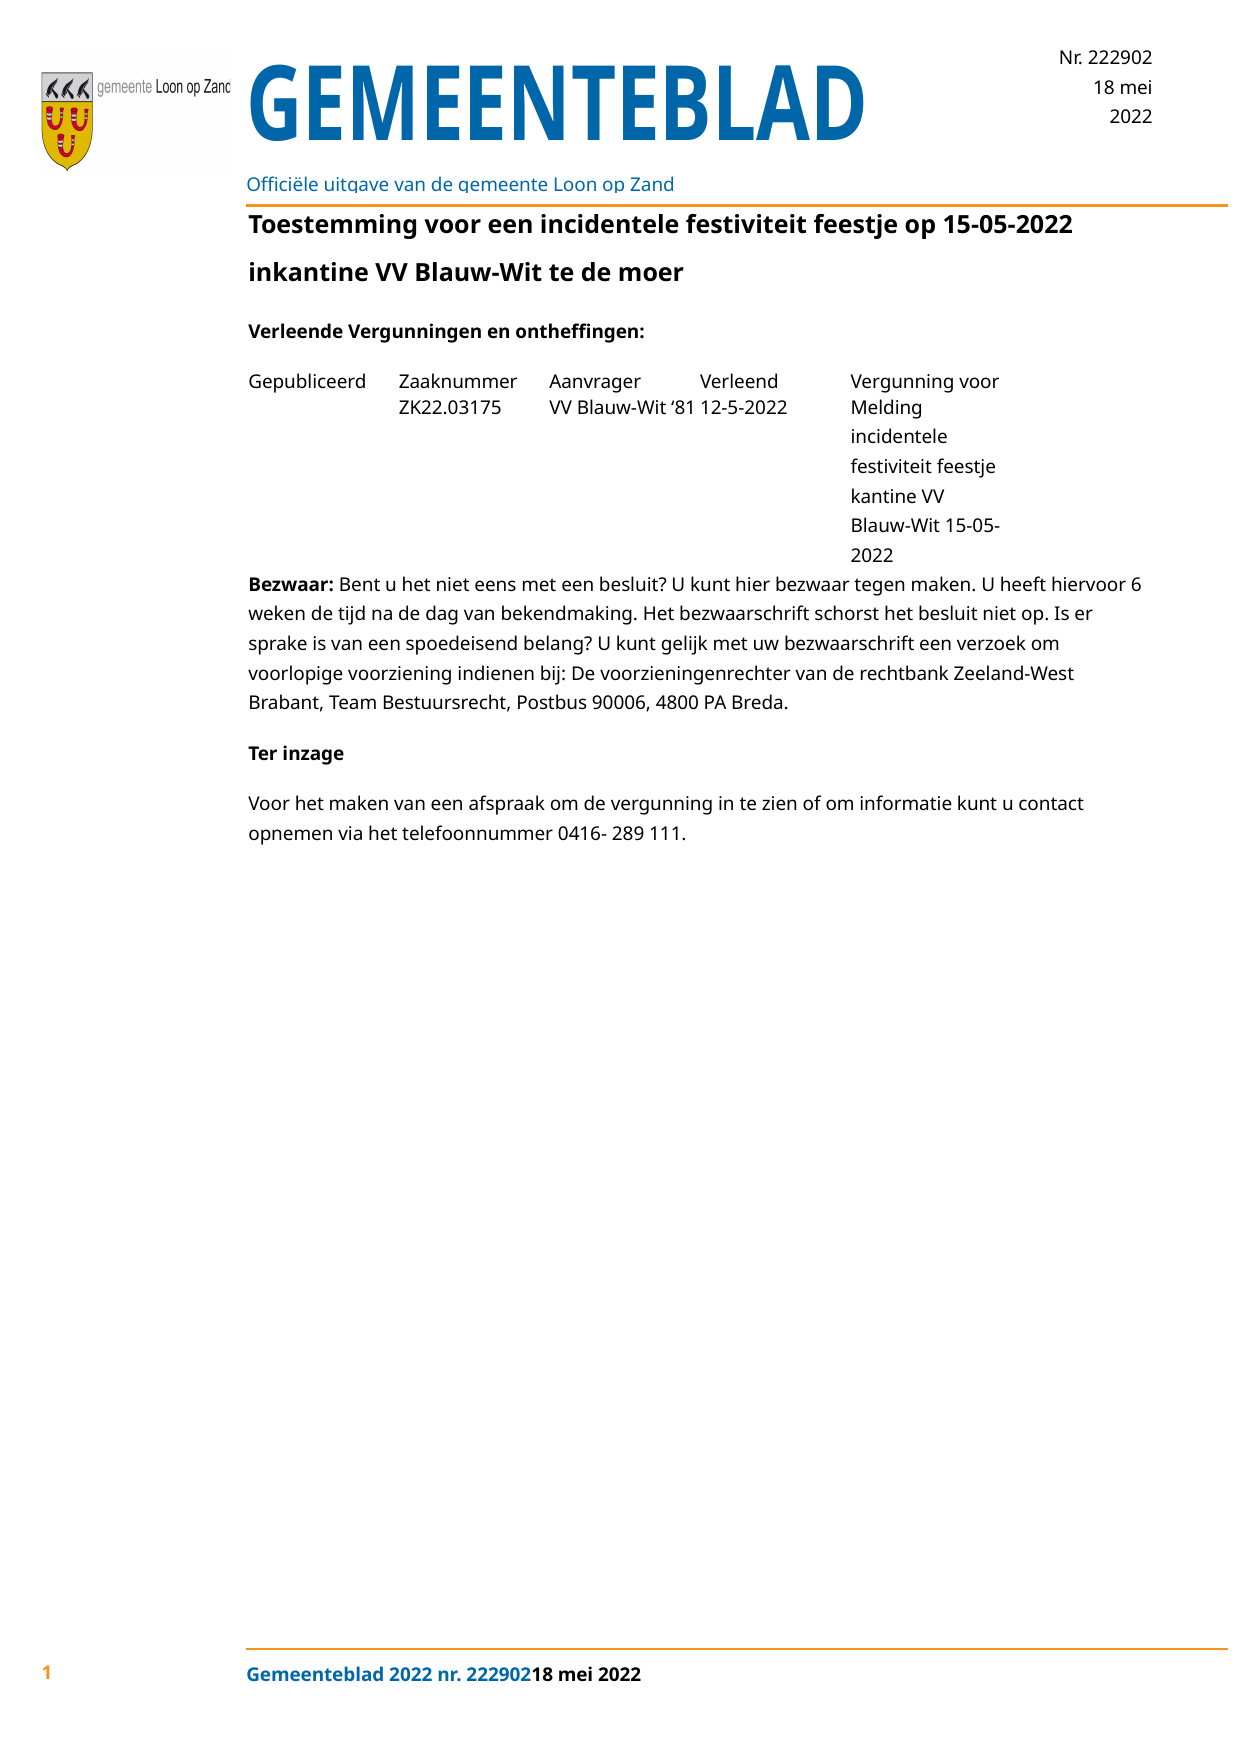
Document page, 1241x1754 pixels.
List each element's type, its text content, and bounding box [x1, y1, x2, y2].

table_cell [1001, 394, 1152, 568]
table_header Vergunning voor [850, 369, 1001, 394]
table_cell VV Blauw-Wit ‘81 [549, 394, 700, 568]
text Verleende Vergunningen en ontheffingen: [248, 318, 1152, 344]
table_header Zaaknummer [399, 369, 549, 394]
table_header Aanvrager [549, 369, 700, 394]
text Voor het maken van een afspraak om de vergunning in te zien of om informatie kunt u contact opnemen via het telefoonnummer 0416- 289 111. [248, 790, 1152, 846]
text Ter inzage [248, 740, 1152, 766]
table_header Gepubliceerd [248, 369, 398, 394]
table_cell 12-5-2022 [700, 394, 850, 568]
table_cell Melding incidentele festiviteit feestje kantine VV Blauw-Wit 15-05-2022 [850, 394, 1001, 568]
table_cell ZK22.03175 [399, 394, 549, 568]
text Toestemming voor een incidentele festiviteit feestje op 15-05-2022 inkantine VV Blauw-Wit te de moer [248, 207, 1152, 288]
text Bezwaar: Bent u het niet eens met een besluit? U kunt hier bezwaar tegen maken. U heeft hiervoor 6 weken de tijd na de dag van bekendmaking. Het bezwaarschrift schorst het besluit niet op. Is er sprake is van een spoedeisend belang? U kunt gelijk met uw bezwaarschrift een verzoek om voorlopige voorziening indienen bij: De voorzieningenrechter van de rechtbank Zeeland-West Brabant, Team Bestuursrecht, Postbus 90006, 4800 PA Breda. [248, 571, 1152, 715]
table_header Verleend [700, 369, 850, 394]
table_cell [248, 394, 398, 568]
table_header [1001, 369, 1152, 394]
picture [41, 47, 231, 172]
